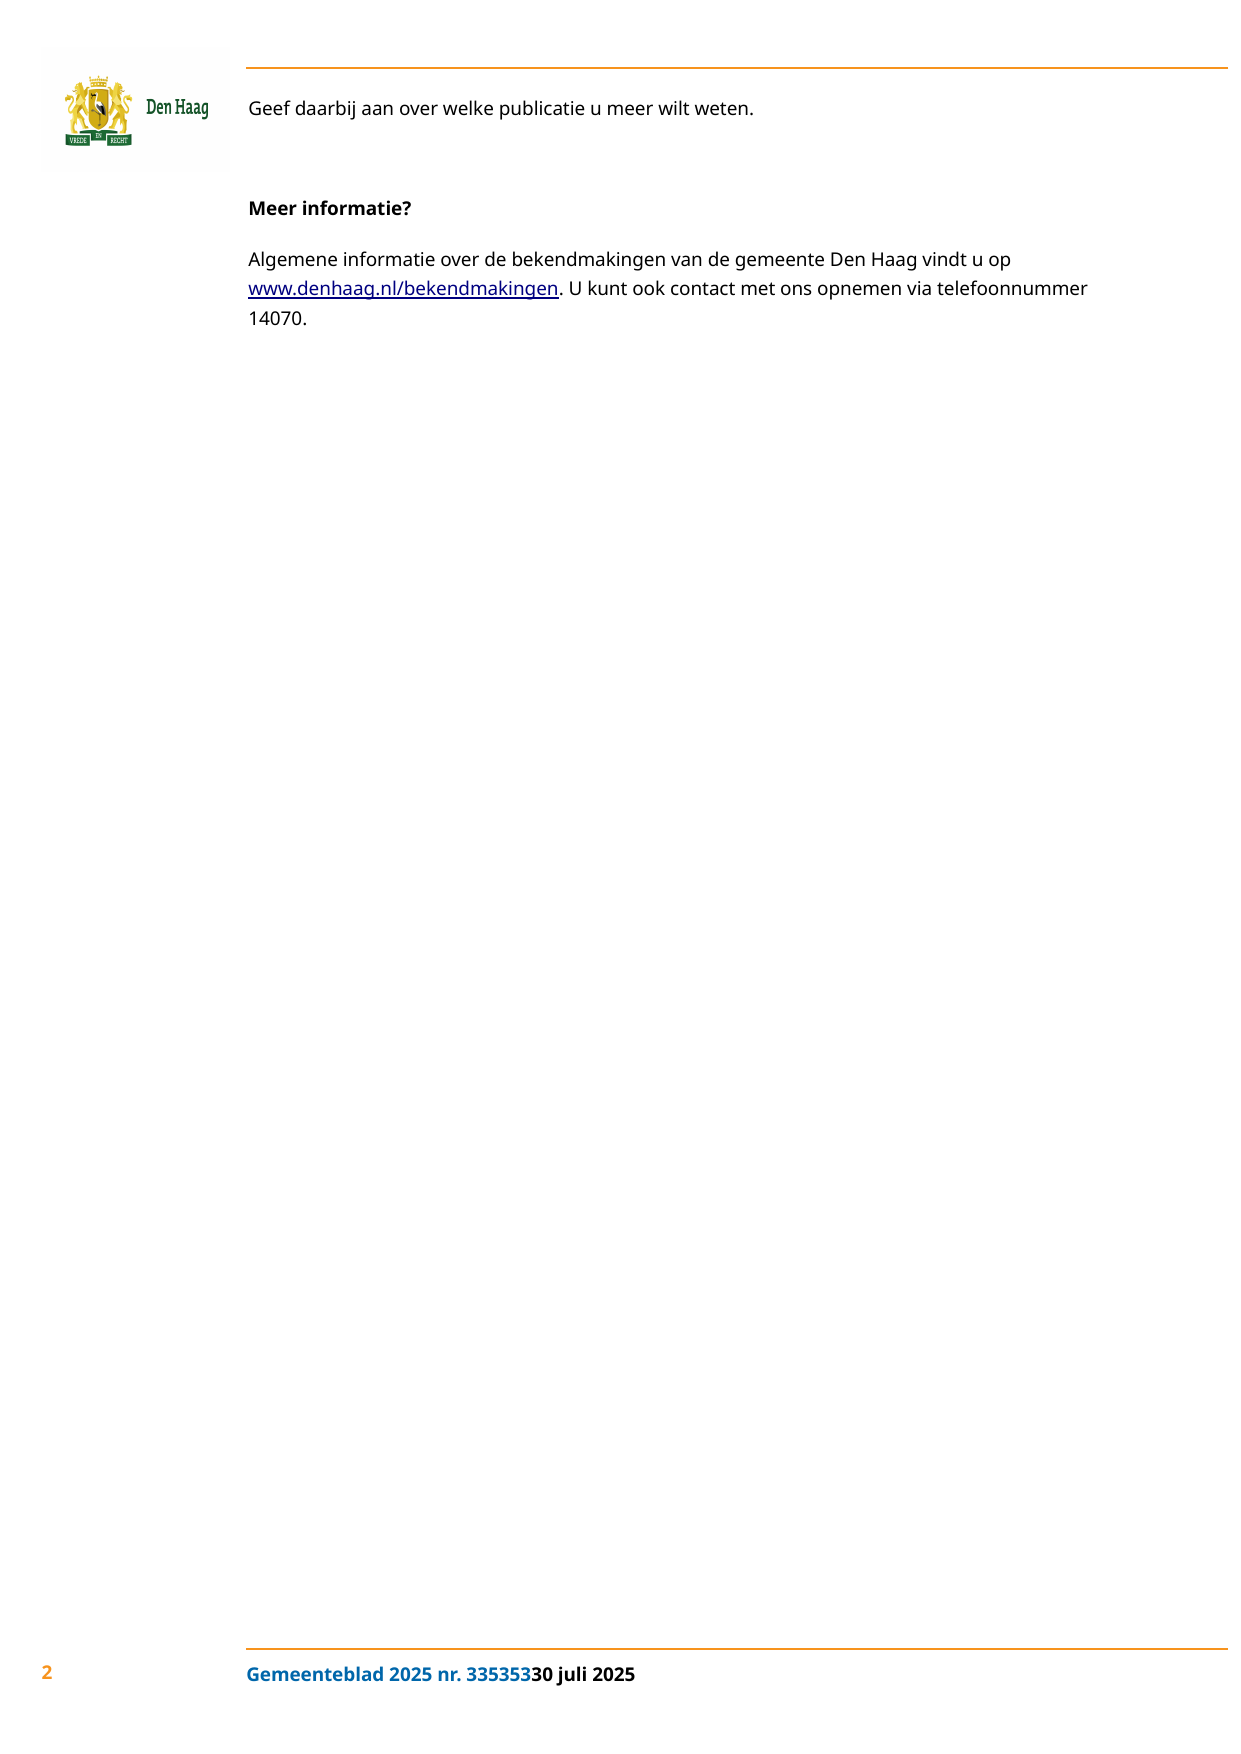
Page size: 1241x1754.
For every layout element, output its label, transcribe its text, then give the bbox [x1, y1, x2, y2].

picture [41, 47, 231, 172]
text Algemene informatie over de bekendmakingen van de gemeente Den Haag vindt u op www.denhaag.nl/bekendmakingen. U kunt ook contact met ons opnemen via telefoonnummer 14070. [248, 246, 1152, 331]
text Meer informatie? [248, 196, 1152, 221]
text Geef daarbij aan over welke publicatie u meer wilt weten. [248, 95, 1152, 121]
